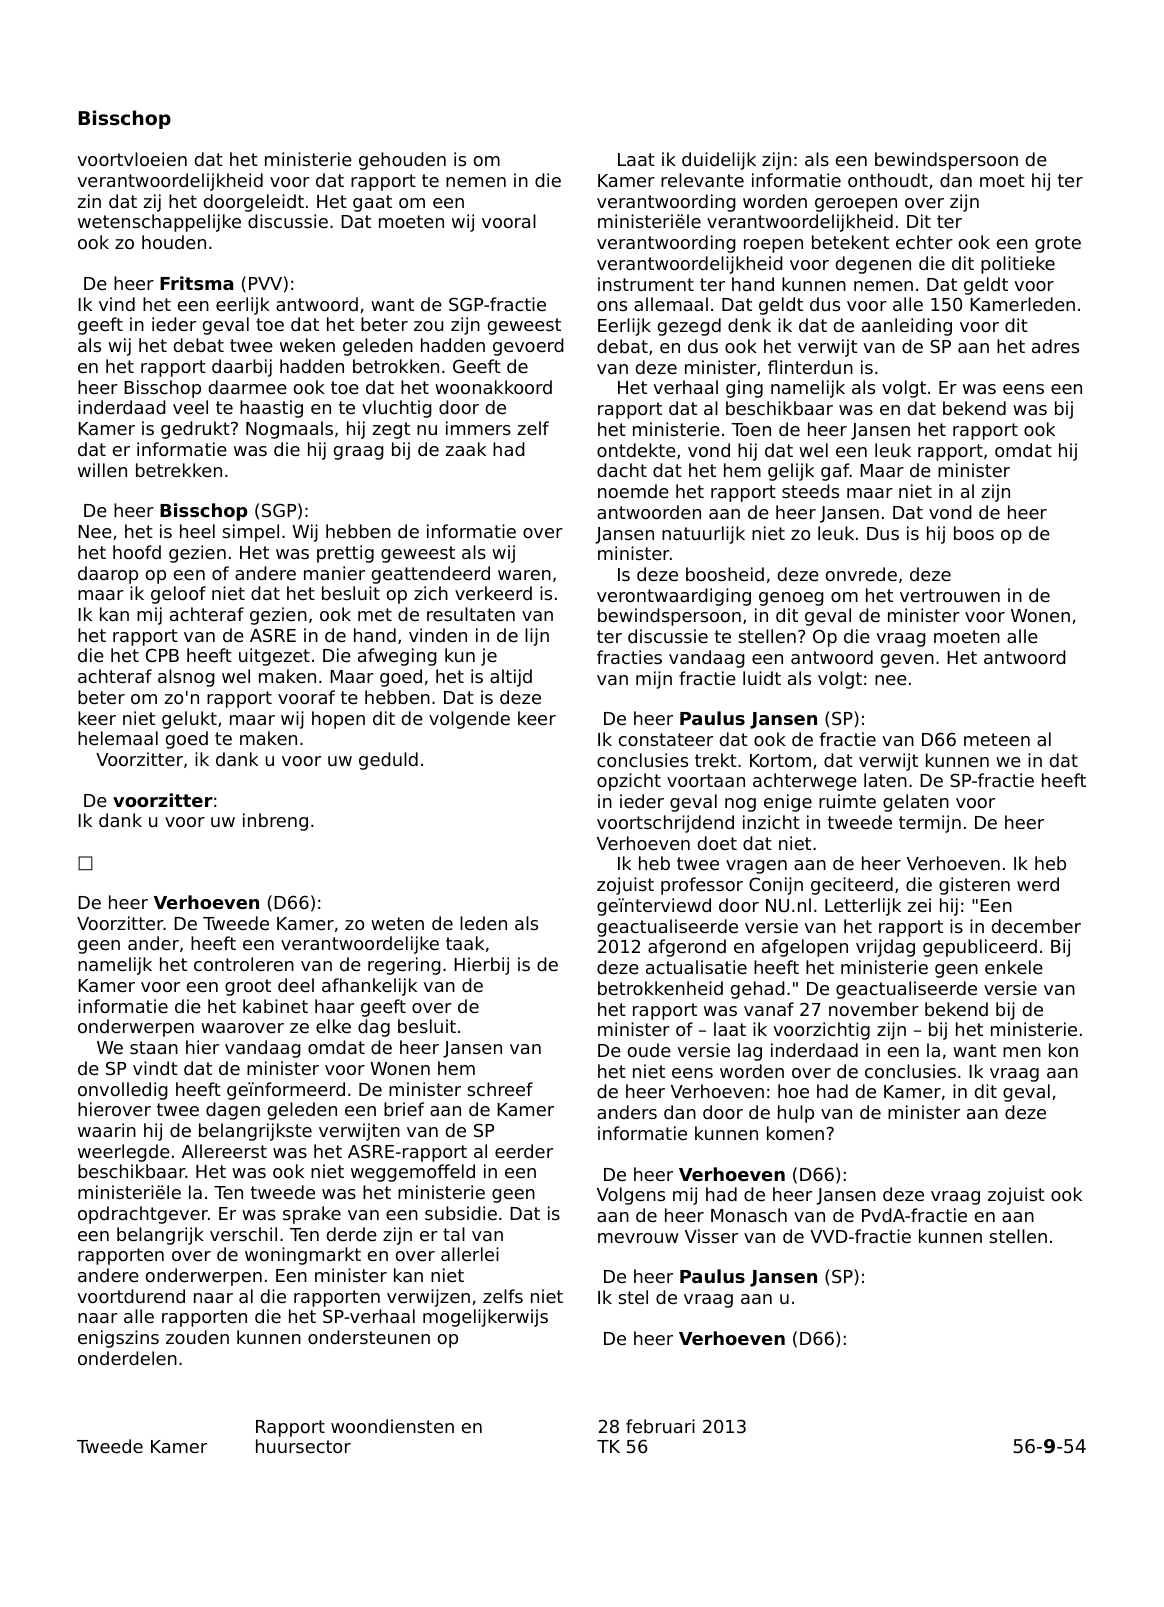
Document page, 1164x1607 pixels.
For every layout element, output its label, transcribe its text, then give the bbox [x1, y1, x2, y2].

text We staan hier vandaag omdat de heer Jansen van de SP vindt dat de minister voor Wonen hem onvolledig heeft geïnformeerd. De minister schreef hierover twee dagen geleden een brief aan de Kamer waarin hij de belangrijkste verwijten van de SP weerlegde. Allereerst was het ASRE-rapport al eerder beschikbaar. Het was ook niet weggemoffeld in een ministeriële la. Ten tweede was het ministerie geen opdrachtgever. Er was sprake van een subsidie. Dat is een belangrijk verschil. Ten derde zijn er tal van rapporten over de woningmarkt en over allerlei andere onderwerpen. Een minister kan niet voortdurend naar al die rapporten verwijzen, zelfs niet naar alle rapporten die het SP-verhaal mogelijkerwijs enigszins zouden kunnen ondersteunen op onderdelen. [77, 1038, 567, 1369]
text Ik constateer dat ook de fractie van D66 meteen al conclusies trekt. Kortom, dat verwijt kunnen we in dat opzicht voortaan achterwege laten. De SP-fractie heeft in ieder geval nog enige ruimte gelaten voor voortschrijdend inzicht in tweede termijn. De heer Verhoeven doet dat niet. [596, 730, 1087, 854]
text Laat ik duidelijk zijn: als een bewindspersoon de Kamer relevante informatie onthoudt, dan moet hij ter verantwoording worden geroepen over zijn ministeriële verantwoordelijkheid. Dit ter verantwoording roepen betekent echter ook een grote verantwoordelijkheid voor degenen die dit politieke instrument ter hand kunnen nemen. Dat geldt voor ons allemaal. Dat geldt dus voor alle 150 Kamerleden. Eerlijk gezegd denk ik dat de aanleiding voor dit debat, en dus ook het verwijt van de SP aan het adres van deze minister, flinterdun is. [596, 150, 1087, 378]
text De heer Bisschop (SGP): [77, 501, 567, 522]
text Ik heb twee vragen aan de heer Verhoeven. Ik heb zojuist professor Conijn geciteerd, die gisteren werd geïnterviewd door NU.nl. Letterlijk zei hij: "Een geactualiseerde versie van het rapport is in december 2012 afgerond en afgelopen vrijdag gepubliceerd. Bij deze actualisatie heeft het ministerie geen enkele betrokkenheid gehad." De geactualiseerde versie van het rapport was vanaf 27 november bekend bij de minister of – laat ik voorzichtig zijn – bij het ministerie. De oude versie lag inderdaad in een la, want men kon het niet eens worden over de conclusies. Ik vraag aan de heer Verhoeven: hoe had de Kamer, in dit geval, anders dan door de hulp van de minister aan deze informatie kunnen komen? [596, 854, 1087, 1144]
text Ik vind het een eerlijk antwoord, want de SGP-fractie geeft in ieder geval toe dat het beter zou zijn geweest als wij het debat twee weken geleden hadden gevoerd en het rapport daarbij hadden betrokken. Geeft de heer Bisschop daarmee ook toe dat het woonakkoord inderdaad veel te haastig en te vluchtig door de Kamer is gedrukt? Nogmaals, hij zegt nu immers zelf dat er informatie was die hij graag bij de zaak had willen betrekken. [77, 294, 567, 481]
text De heer Fritsma (PVV): [77, 274, 567, 294]
text Ik stel de vraag aan u. [596, 1288, 1087, 1309]
text De heer Verhoeven (D66): [77, 893, 567, 913]
text De voorzitter: [77, 791, 567, 811]
text Volgens mij had de heer Jansen deze vraag zojuist ook aan de heer Monasch van de PvdA-fractie en aan mevrouw Visser van de VVD-fractie kunnen stellen. [596, 1185, 1087, 1247]
text De heer Paulus Jansen (SP): [596, 709, 1087, 730]
text □ [77, 852, 567, 873]
text Nee, het is heel simpel. Wij hebben de informatie over het hoofd gezien. Het was prettig geweest als wij daarop op een of andere manier geattendeerd waren, maar ik geloof niet dat het besluit op zich verkeerd is. Ik kan mij achteraf gezien, ook met de resultaten van het rapport van de ASRE in de hand, vinden in de lijn die het CPB heeft uitgezet. Die afweging kun je achteraf alsnog wel maken. Maar goed, het is altijd beter om zo'n rapport vooraf te hebben. Dat is deze keer niet gelukt, maar wij hopen dit de volgende keer helemaal goed te maken. [77, 522, 567, 750]
text Voorzitter. De Tweede Kamer, zo weten de leden als geen ander, heeft een verantwoordelijke taak, namelijk het controleren van de regering. Hierbij is de Kamer voor een groot deel afhankelijk van de informatie die het kabinet haar geeft over de onderwerpen waarover ze elke dag besluit. [77, 913, 567, 1038]
text Ik dank u voor uw inbreng. [77, 811, 567, 832]
text voortvloeien dat het ministerie gehouden is om verantwoordelijkheid voor dat rapport te nemen in die zin dat zij het doorgeleidt. Het gaat om een wetenschappelijke discussie. Dat moeten wij vooral ook zo houden. [77, 150, 567, 254]
text De heer Verhoeven (D66): [596, 1164, 1087, 1185]
text De heer Paulus Jansen (SP): [596, 1267, 1087, 1288]
text Voorzitter, ik dank u voor uw geduld. [77, 750, 567, 771]
text De heer Verhoeven (D66): [596, 1329, 1087, 1349]
text Is deze boosheid, deze onvrede, deze verontwaardiging genoeg om het vertrouwen in de bewindspersoon, in dit geval de minister voor Wonen, ter discussie te stellen? Op die vraag moeten alle fracties vandaag een antwoord geven. Het antwoord van mijn fractie luidt als volgt: nee. [596, 565, 1087, 689]
text Het verhaal ging namelijk als volgt. Er was eens een rapport dat al beschikbaar was en dat bekend was bij het ministerie. Toen de heer Jansen het rapport ook ontdekte, vond hij dat wel een leuk rapport, omdat hij dacht dat het hem gelijk gaf. Maar de minister noemde het rapport steeds maar niet in al zijn antwoorden aan de heer Jansen. Dat vond de heer Jansen natuurlijk niet zo leuk. Dus is hij boos op de minister. [596, 378, 1087, 565]
